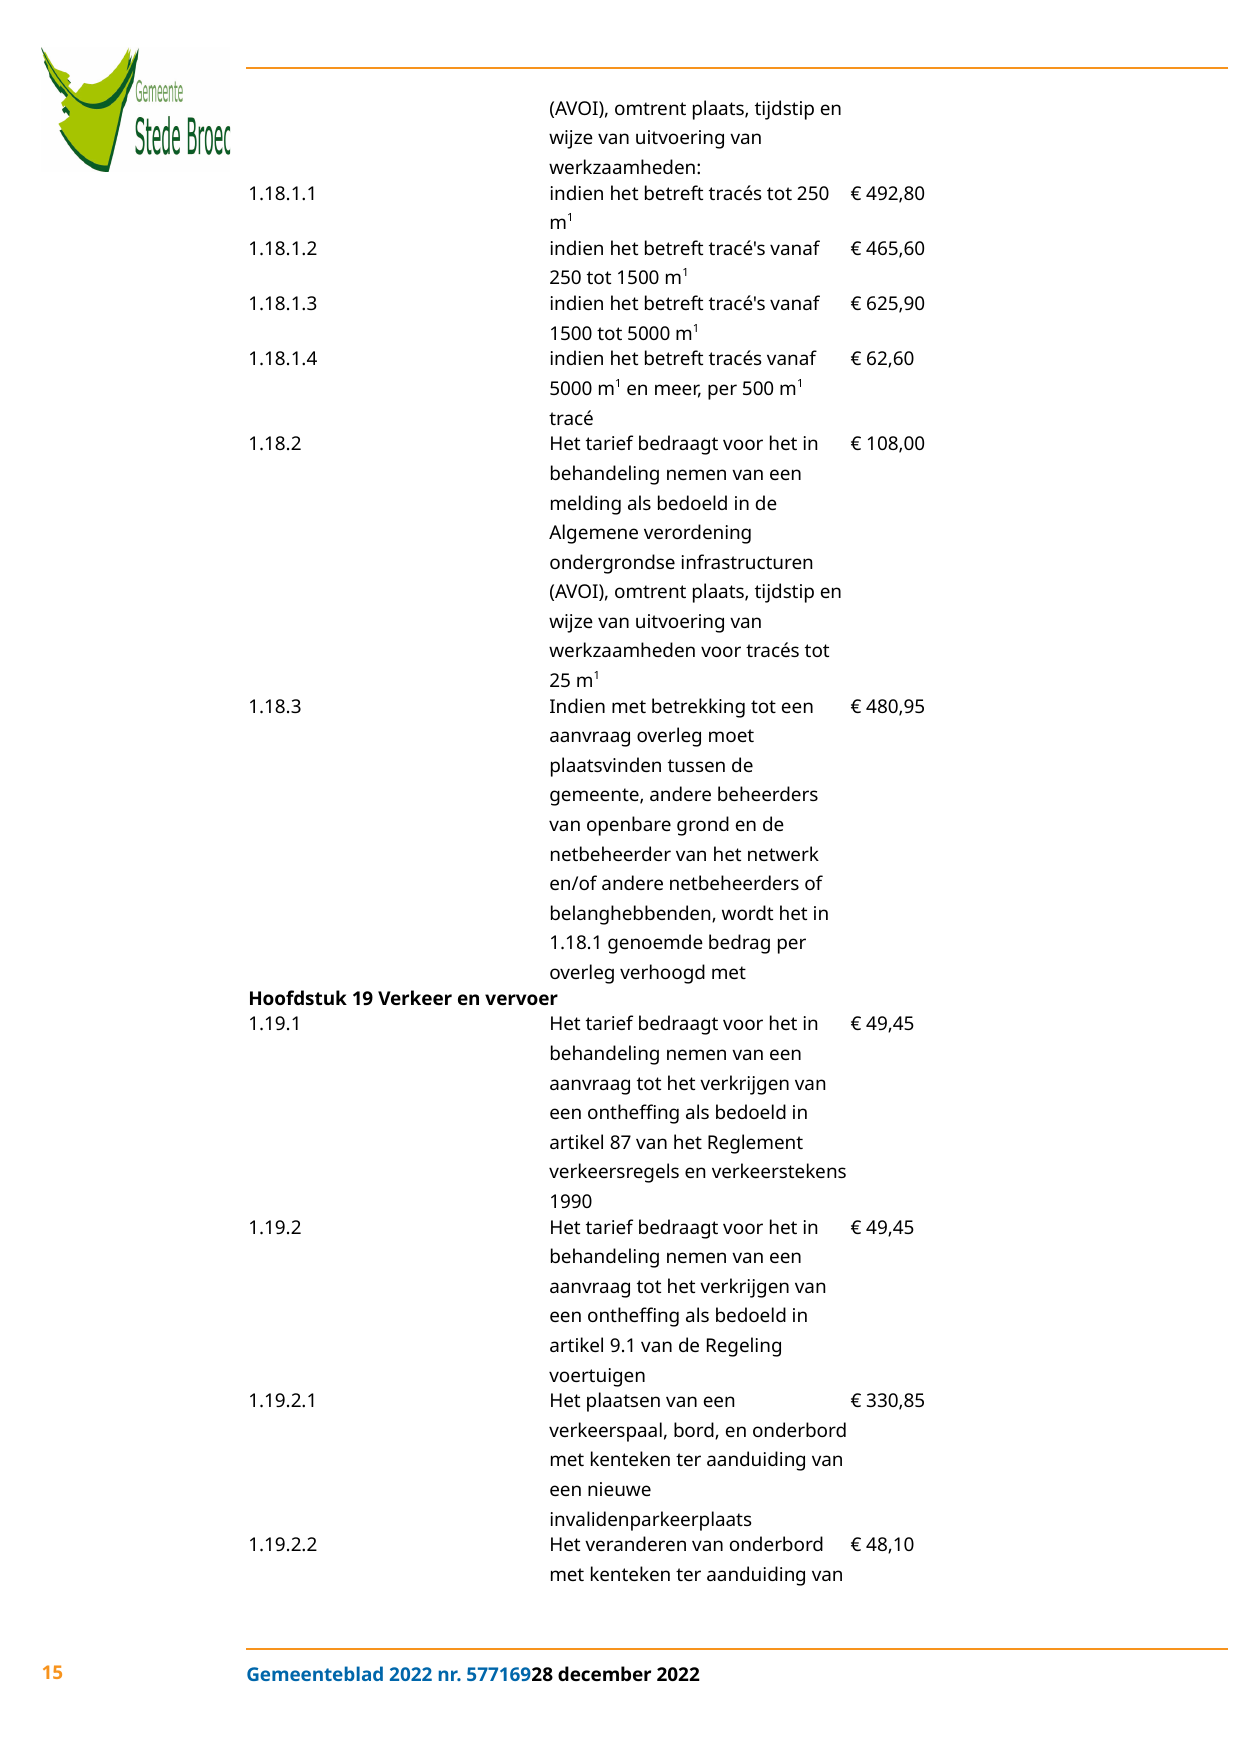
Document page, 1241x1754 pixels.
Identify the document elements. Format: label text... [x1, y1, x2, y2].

table_cell (AVOI), omtrent plaats, tijdstip en wijze van uitvoering van werkzaamheden: [549, 95, 850, 180]
table_cell indien het betreft tracés tot 250 m1 [549, 180, 850, 235]
table_cell Het tarief bedraagt voor het in behandeling nemen van een melding als bedoeld in de Algemene verordening ondergrondse infrastructuren (AVOI), omtrent plaats, tijdstip en wijze van uitvoering van werkzaamheden voor tracés tot 25 m1 [549, 431, 850, 693]
table_cell 1.18.1.2 [248, 235, 549, 290]
table_cell Hoofdstuk 19 Verkeer en vervoer [248, 985, 1152, 1011]
table_cell € 480,95 [850, 693, 1152, 985]
table_cell € 465,60 [850, 235, 1152, 290]
table_cell Het tarief bedraagt voor het in behandeling nemen van een aanvraag tot het verkrijgen van een ontheffing als bedoeld in artikel 87 van het Reglement verkeersregels en verkeerstekens 1990 [549, 1011, 850, 1214]
table_cell indien het betreft tracé's vanaf 1500 tot 5000 m1 [549, 290, 850, 346]
table_cell [248, 95, 549, 180]
table_cell 1.19.2.2 [248, 1532, 549, 1587]
table_cell € 48,10 [850, 1532, 1152, 1587]
table_cell € 62,60 [850, 346, 1152, 431]
table_cell Indien met betrekking tot een aanvraag overleg moet plaatsvinden tussen de gemeente, andere beheerders van openbare grond en de netbeheerder van het netwerk en/of andere netbeheerders of belanghebbenden, wordt het in 1.18.1 genoemde bedrag per overleg verhoogd met [549, 693, 850, 985]
table_cell 1.19.2 [248, 1214, 549, 1387]
table_cell Het tarief bedraagt voor het in behandeling nemen van een aanvraag tot het verkrijgen van een ontheffing als bedoeld in artikel 9.1 van de Regeling voertuigen [549, 1214, 850, 1387]
table_cell € 49,45 [850, 1214, 1152, 1387]
table_cell € 49,45 [850, 1011, 1152, 1214]
table_cell indien het betreft tracés vanaf 5000 m1 en meer, per 500 m1 tracé [549, 346, 850, 431]
table_cell 1.18.1.4 [248, 346, 549, 431]
table_cell € 108,00 [850, 431, 1152, 693]
table_cell € 625,90 [850, 290, 1152, 346]
table_cell Het plaatsen van een verkeerspaal, bord, en onderbord met kenteken ter aanduiding van een nieuwe invalidenparkeerplaats [549, 1388, 850, 1532]
table_cell 1.18.1.3 [248, 290, 549, 346]
table_cell Het veranderen van onderbord met kenteken ter aanduiding van [549, 1532, 850, 1587]
table_cell 1.19.1 [248, 1011, 549, 1214]
table_cell € 492,80 [850, 180, 1152, 235]
table_cell [850, 95, 1152, 180]
table_cell € 330,85 [850, 1388, 1152, 1532]
table_cell 1.19.2.1 [248, 1388, 549, 1532]
table_cell 1.18.2 [248, 431, 549, 693]
picture [41, 47, 231, 172]
table_cell indien het betreft tracé's vanaf 250 tot 1500 m1 [549, 235, 850, 290]
table_cell 1.18.1.1 [248, 180, 549, 235]
table_cell 1.18.3 [248, 693, 549, 985]
